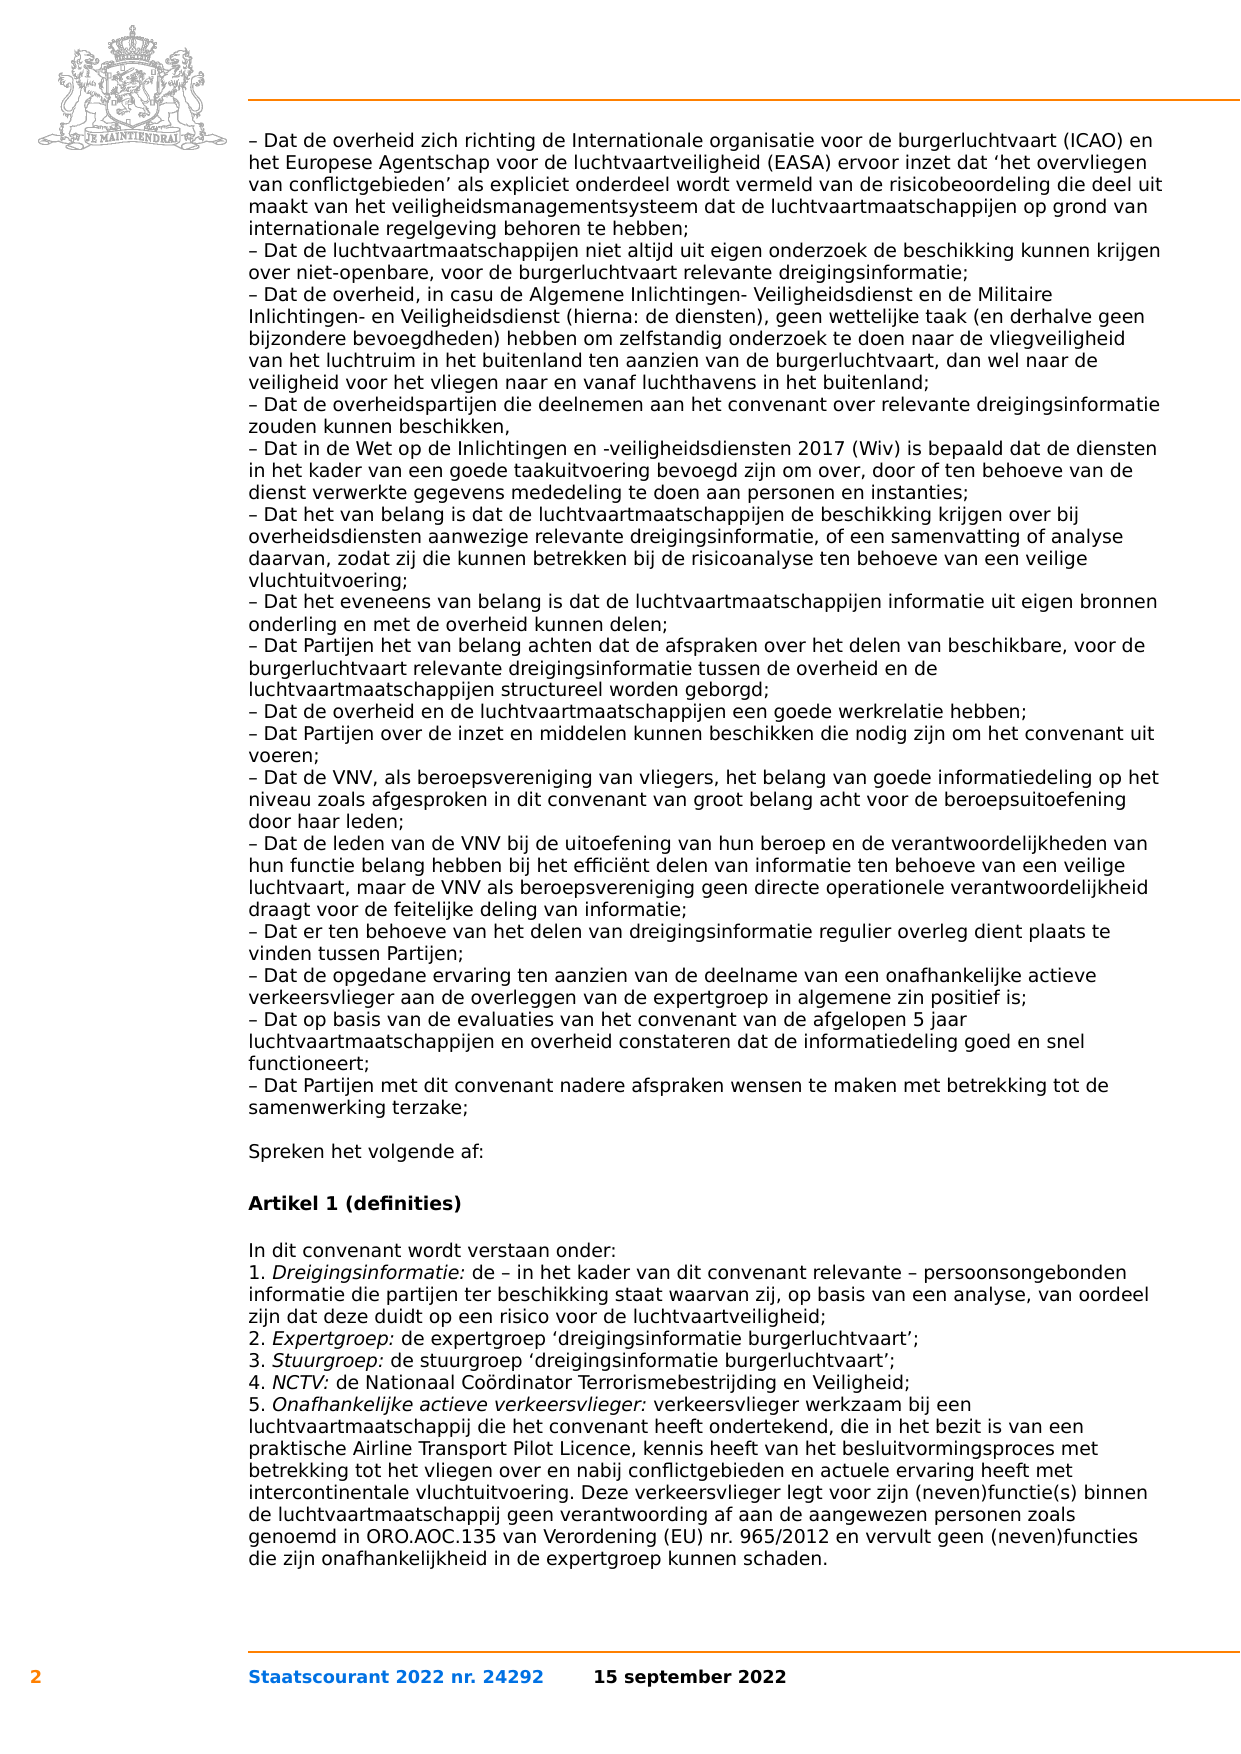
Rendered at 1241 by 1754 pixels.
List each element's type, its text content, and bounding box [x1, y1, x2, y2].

text 1. Dreigingsinformatie: de – in het kader van dit convenant relevante – persoonsongebonden informatie die partijen ter beschikking staat waarvan zij, op basis van een analyse, van oordeel zijn dat deze duidt op een risico voor de luchtvaartveiligheid; [248, 1262, 1163, 1328]
text – Dat de VNV, als beroepsvereniging van vliegers, het belang van goede informatiedeling op het niveau zoals afgesproken in dit convenant van groot belang acht voor de beroepsuitoefening door haar leden; [248, 767, 1163, 833]
text – Dat Partijen het van belang achten dat de afspraken over het delen van beschikbare, voor de burgerluchtvaart relevante dreigingsinformatie tussen de overheid en de luchtvaartmaatschappijen structureel worden geborgd; [248, 635, 1163, 701]
text – Dat de opgedane ervaring ten aanzien van de deelname van een onafhankelijke actieve verkeersvlieger aan de overleggen van de expertgroep in algemene zin positief is; [248, 965, 1163, 1009]
text – Dat de overheid zich richting de Internationale organisatie voor de burgerluchtvaart (ICAO) en het Europese Agentschap voor de luchtvaartveiligheid (EASA) ervoor inzet dat ‘het overvliegen van conflictgebieden’ als expliciet onderdeel wordt vermeld van de risicobeoordeling die deel uit maakt van het veiligheidsmanagementsysteem dat de luchtvaartmaatschappijen op grond van internationale regelgeving behoren te hebben; [248, 130, 1163, 240]
text – Dat het van belang is dat de luchtvaartmaatschappijen de beschikking krijgen over bij overheidsdiensten aanwezige relevante dreigingsinformatie, of een samenvatting of analyse daarvan, zodat zij die kunnen betrekken bij de risicoanalyse ten behoeve van een veilige vluchtuitvoering; [248, 503, 1163, 591]
subtitle Artikel 1 (definities) [248, 1193, 1163, 1215]
text – Dat de overheid, in casu de Algemene Inlichtingen- Veiligheidsdienst en de Militaire Inlichtingen- en Veiligheidsdienst (hierna: de diensten), geen wettelijke taak (en derhalve geen bijzondere bevoegdheden) hebben om zelfstandig onderzoek te doen naar de vliegveiligheid van het luchtruim in het buitenland ten aanzien van de burgerluchtvaart, dan wel naar de veiligheid voor het vliegen naar en vanaf luchthavens in het buitenland; [248, 284, 1163, 394]
text – Dat Partijen over de inzet en middelen kunnen beschikken die nodig zijn om het convenant uit voeren; [248, 723, 1163, 767]
text – Dat Partijen met dit convenant nadere afspraken wensen te maken met betrekking tot de samenwerking terzake; [248, 1075, 1163, 1119]
text 2. Expertgroep: de expertgroep ‘dreigingsinformatie burgerluchtvaart’; [248, 1328, 1163, 1350]
text Spreken het volgende af: [248, 1141, 1163, 1163]
text 4. NCTV: de Nationaal Coördinator Terrorismebestrijding en Veiligheid; [248, 1372, 1163, 1394]
picture [38, 25, 227, 150]
text – Dat de overheidspartijen die deelnemen aan het convenant over relevante dreigingsinformatie zouden kunnen beschikken, [248, 394, 1163, 438]
text – Dat de overheid en de luchtvaartmaatschappijen een goede werkrelatie hebben; [248, 701, 1163, 723]
text – Dat er ten behoeve van het delen van dreigingsinformatie regulier overleg dient plaats te vinden tussen Partijen; [248, 921, 1163, 965]
text – Dat de luchtvaartmaatschappijen niet altijd uit eigen onderzoek de beschikking kunnen krijgen over niet-openbare, voor de burgerluchtvaart relevante dreigingsinformatie; [248, 240, 1163, 284]
text In dit convenant wordt verstaan onder: [248, 1240, 1163, 1262]
text 5. Onafhankelijke actieve verkeersvlieger: verkeersvlieger werkzaam bij een luchtvaartmaatschappij die het convenant heeft ondertekend, die in het bezit is van een praktische Airline Transport Pilot Licence, kennis heeft van het besluitvormingsproces met betrekking tot het vliegen over en nabij conflictgebieden en actuele ervaring heeft met intercontinentale vluchtuitvoering. Deze verkeersvlieger legt voor zijn (neven)functie(s) binnen de luchtvaartmaatschappij geen verantwoording af aan de aangewezen personen zoals genoemd in ORO.AOC.135 van Verordening (EU) nr. 965/2012 en vervult geen (neven)functies die zijn onafhankelijkheid in de expertgroep kunnen schaden. [248, 1394, 1163, 1569]
text – Dat het eveneens van belang is dat de luchtvaartmaatschappijen informatie uit eigen bronnen onderling en met de overheid kunnen delen; [248, 591, 1163, 635]
text – Dat op basis van de evaluaties van het convenant van de afgelopen 5 jaar luchtvaartmaatschappijen en overheid constateren dat de informatiedeling goed en snel functioneert; [248, 1009, 1163, 1075]
text – Dat de leden van de VNV bij de uitoefening van hun beroep en de verantwoordelijkheden van hun functie belang hebben bij het efficiënt delen van informatie ten behoeve van een veilige luchtvaart, maar de VNV als beroepsvereniging geen directe operationele verantwoordelijkheid draagt voor de feitelijke deling van informatie; [248, 833, 1163, 921]
text – Dat in de Wet op de Inlichtingen en -veiligheidsdiensten 2017 (Wiv) is bepaald dat de diensten in het kader van een goede taakuitvoering bevoegd zijn om over, door of ten behoeve van de dienst verwerkte gegevens mededeling te doen aan personen en instanties; [248, 438, 1163, 503]
text 3. Stuurgroep: de stuurgroep ‘dreigingsinformatie burgerluchtvaart’; [248, 1350, 1163, 1372]
